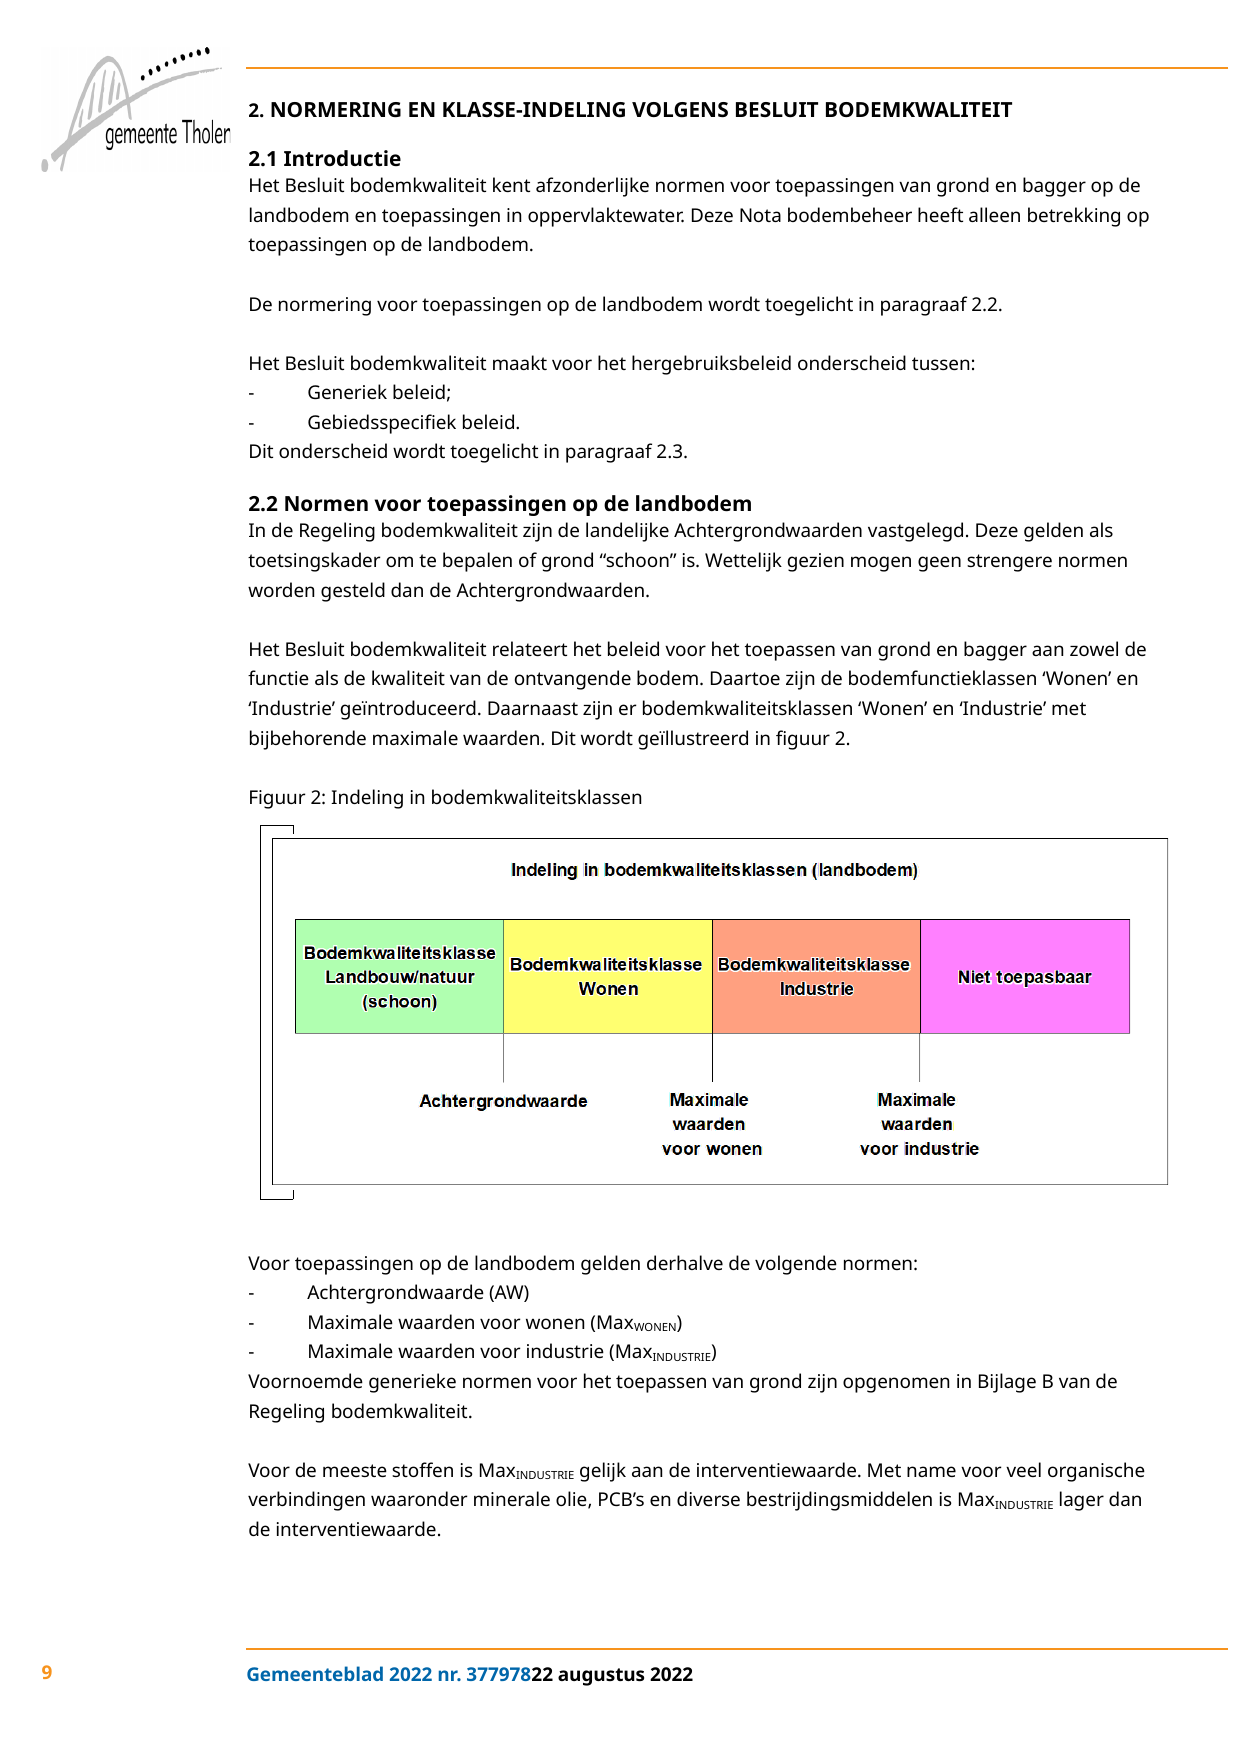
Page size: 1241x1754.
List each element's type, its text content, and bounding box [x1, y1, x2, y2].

list Maximale waarden voor wonen (MaxWONEN) [248, 1309, 1152, 1335]
text Voor toepassingen op de landbodem gelden derhalve de volgende normen: [248, 1250, 1152, 1276]
picture [41, 47, 231, 172]
text Dit onderscheid wordt toegelicht in paragraaf 2.3. [248, 439, 1152, 464]
text Figuur 2: Indeling in bodemkwaliteitsklassen [248, 784, 1152, 809]
text Voor de meeste stoffen is MaxINDUSTRIE gelijk aan de interventiewaarde. Met name voor veel organische verbindingen waaronder minerale olie, PCB’s en diverse bestrijdingsmiddelen is MaxINDUSTRIE lager dan de interventiewaarde. [248, 1457, 1152, 1542]
list Gebiedsspecifiek beleid. [248, 409, 1152, 435]
picture [268, 834, 1173, 1190]
text Het Besluit bodemkwaliteit maakt voor het hergebruiksbeleid onderscheid tussen: [248, 350, 1152, 376]
text 2.1 Introductie [248, 144, 1152, 172]
text Het Besluit bodemkwaliteit kent afzonderlijke normen voor toepassingen van grond en bagger op de landbodem en toepassingen in oppervlaktewater. Deze Nota bodembeheer heeft alleen betrekking op toepassingen op de landbodem. [248, 172, 1152, 257]
text De normering voor toepassingen op de landbodem wordt toegelicht in paragraaf 2.2. [248, 291, 1152, 317]
list Achtergrondwaarde (AW) [248, 1279, 1152, 1305]
text Het Besluit bodemkwaliteit relateert het beleid voor het toepassen van grond en bagger aan zowel de functie als de kwaliteit van de ontvangende bodem. Daartoe zijn de bodemfunctieklassen ‘Wonen’ en ‘Industrie’ geïntroduceerd. Daarnaast zijn er bodemkwaliteitsklassen ‘Wonen’ en ‘Industrie’ met bijbehorende maximale waarden. Dit wordt geïllustreerd in figuur 2. [248, 636, 1152, 750]
text 2.2 Normen voor toepassingen op de landbodem [248, 489, 1152, 518]
text In de Regeling bodemkwaliteit zijn de landelijke Achtergrondwaarden vastgelegd. Deze gelden als toetsingskader om te bepalen of grond “schoon” is. Wettelijk gezien mogen geen strengere normen worden gesteld dan de Achtergrondwaarden. [248, 518, 1152, 602]
list Generiek beleid; [248, 379, 1152, 405]
list Maximale waarden voor industrie (MaxINDUSTRIE) [248, 1339, 1152, 1364]
text 2. NORMERING EN KLASSE-INDELING VOLGENS BESLUIT BODEMKWALITEIT [248, 95, 1152, 123]
text Voornoemde generieke normen voor het toepassen van grond zijn opgenomen in Bijlage B van de Regeling bodemkwaliteit. [248, 1368, 1152, 1423]
